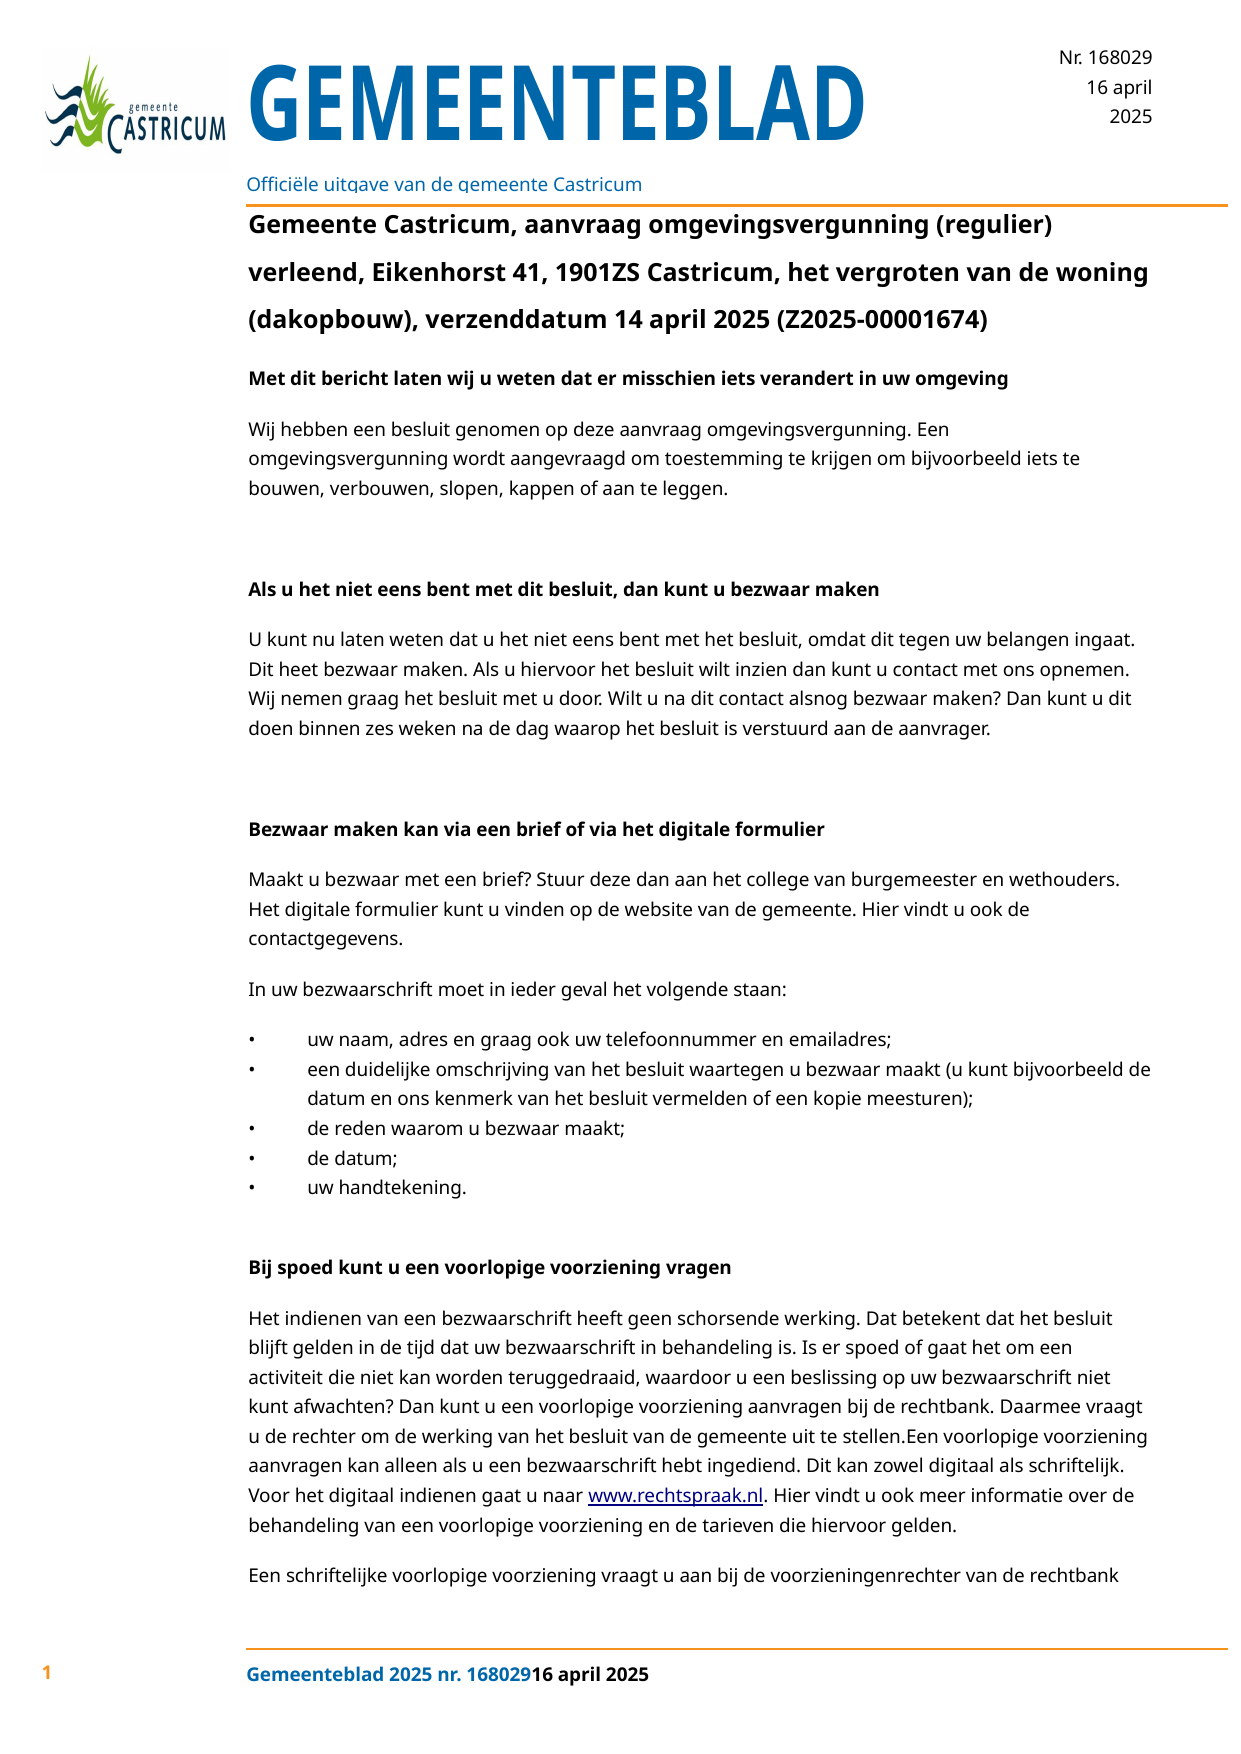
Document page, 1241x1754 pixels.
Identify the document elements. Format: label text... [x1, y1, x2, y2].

text In uw bezwaarschrift moet in ieder geval het volgende staan: [248, 976, 1152, 1002]
text Bij spoed kunt u een voorlopige voorziening vragen [248, 1254, 1152, 1280]
list uw handtekening. [248, 1174, 1152, 1200]
text Bezwaar maken kan via een brief of via het digitale formulier [248, 816, 1152, 842]
text Als u het niet eens bent met dit besluit, dan kunt u bezwaar maken [248, 576, 1152, 602]
text Wij hebben een besluit genomen op deze aanvraag omgevingsvergunning. Een omgevingsvergunning wordt aangevraagd om toestemming te krijgen om bijvoorbeeld iets te bouwen, verbouwen, slopen, kappen of aan te leggen. [248, 416, 1152, 501]
list de datum; [248, 1145, 1152, 1170]
list de reden waarom u bezwaar maakt; [248, 1115, 1152, 1141]
text Het indienen van een bezwaarschrift heeft geen schorsende werking. Dat betekent dat het besluit blijft gelden in de tijd dat uw bezwaarschrift in behandeling is. Is er spoed of gaat het om een activiteit die niet kan worden teruggedraaid, waardoor u een beslissing op uw bezwaarschrift niet kunt afwachten? Dan kunt u een voorlopige voorziening aanvragen bij de rechtbank. Daarmee vraagt u de rechter om de werking van het besluit van de gemeente uit te stellen.Een voorlopige voorziening aanvragen kan alleen als u een bezwaarschrift hebt ingediend. Dit kan zowel digitaal als schriftelijk. Voor het digitaal indienen gaat u naar www.rechtspraak.nl. Hier vindt u ook meer informatie over de behandeling van een voorlopige voorziening en de tarieven die hiervoor gelden. [248, 1305, 1152, 1537]
list uw naam, adres en graag ook uw telefoonnummer en emailadres; [248, 1026, 1152, 1052]
text Met dit bericht laten wij u weten dat er misschien iets verandert in uw omgeving [248, 366, 1152, 391]
text Gemeente Castricum, aanvraag omgevingsvergunning (regulier) verleend, Eikenhorst 41, 1901ZS Castricum, het vergroten van de woning (dakopbouw), verzenddatum 14 april 2025 (Z2025-00001674) [248, 207, 1152, 336]
list een duidelijke omschrijving van het besluit waartegen u bezwaar maakt (u kunt bijvoorbeeld de datum en ons kenmerk van het besluit vermelden of een kopie meesturen); [248, 1056, 1152, 1111]
text Maakt u bezwaar met een brief? Stuur deze dan aan het college van burgemeester en wethouders. Het digitale formulier kunt u vinden op de website van de gemeente. Hier vindt u ook de contactgegevens. [248, 866, 1152, 951]
text Een schriftelijke voorlopige voorziening vraagt u aan bij de voorzieningenrechter van de rechtbank [248, 1562, 1152, 1588]
text U kunt nu laten weten dat u het niet eens bent met het besluit, omdat dit tegen uw belangen ingaat. Dit heet bezwaar maken. Als u hiervoor het besluit wilt inzien dan kunt u contact met ons opnemen. Wij nemen graag het besluit met u door. Wilt u na dit contact alsnog bezwaar maken? Dan kunt u dit doen binnen zes weken na de dag waarop het besluit is verstuurd aan de aanvrager. [248, 626, 1152, 741]
picture [41, 47, 231, 172]
